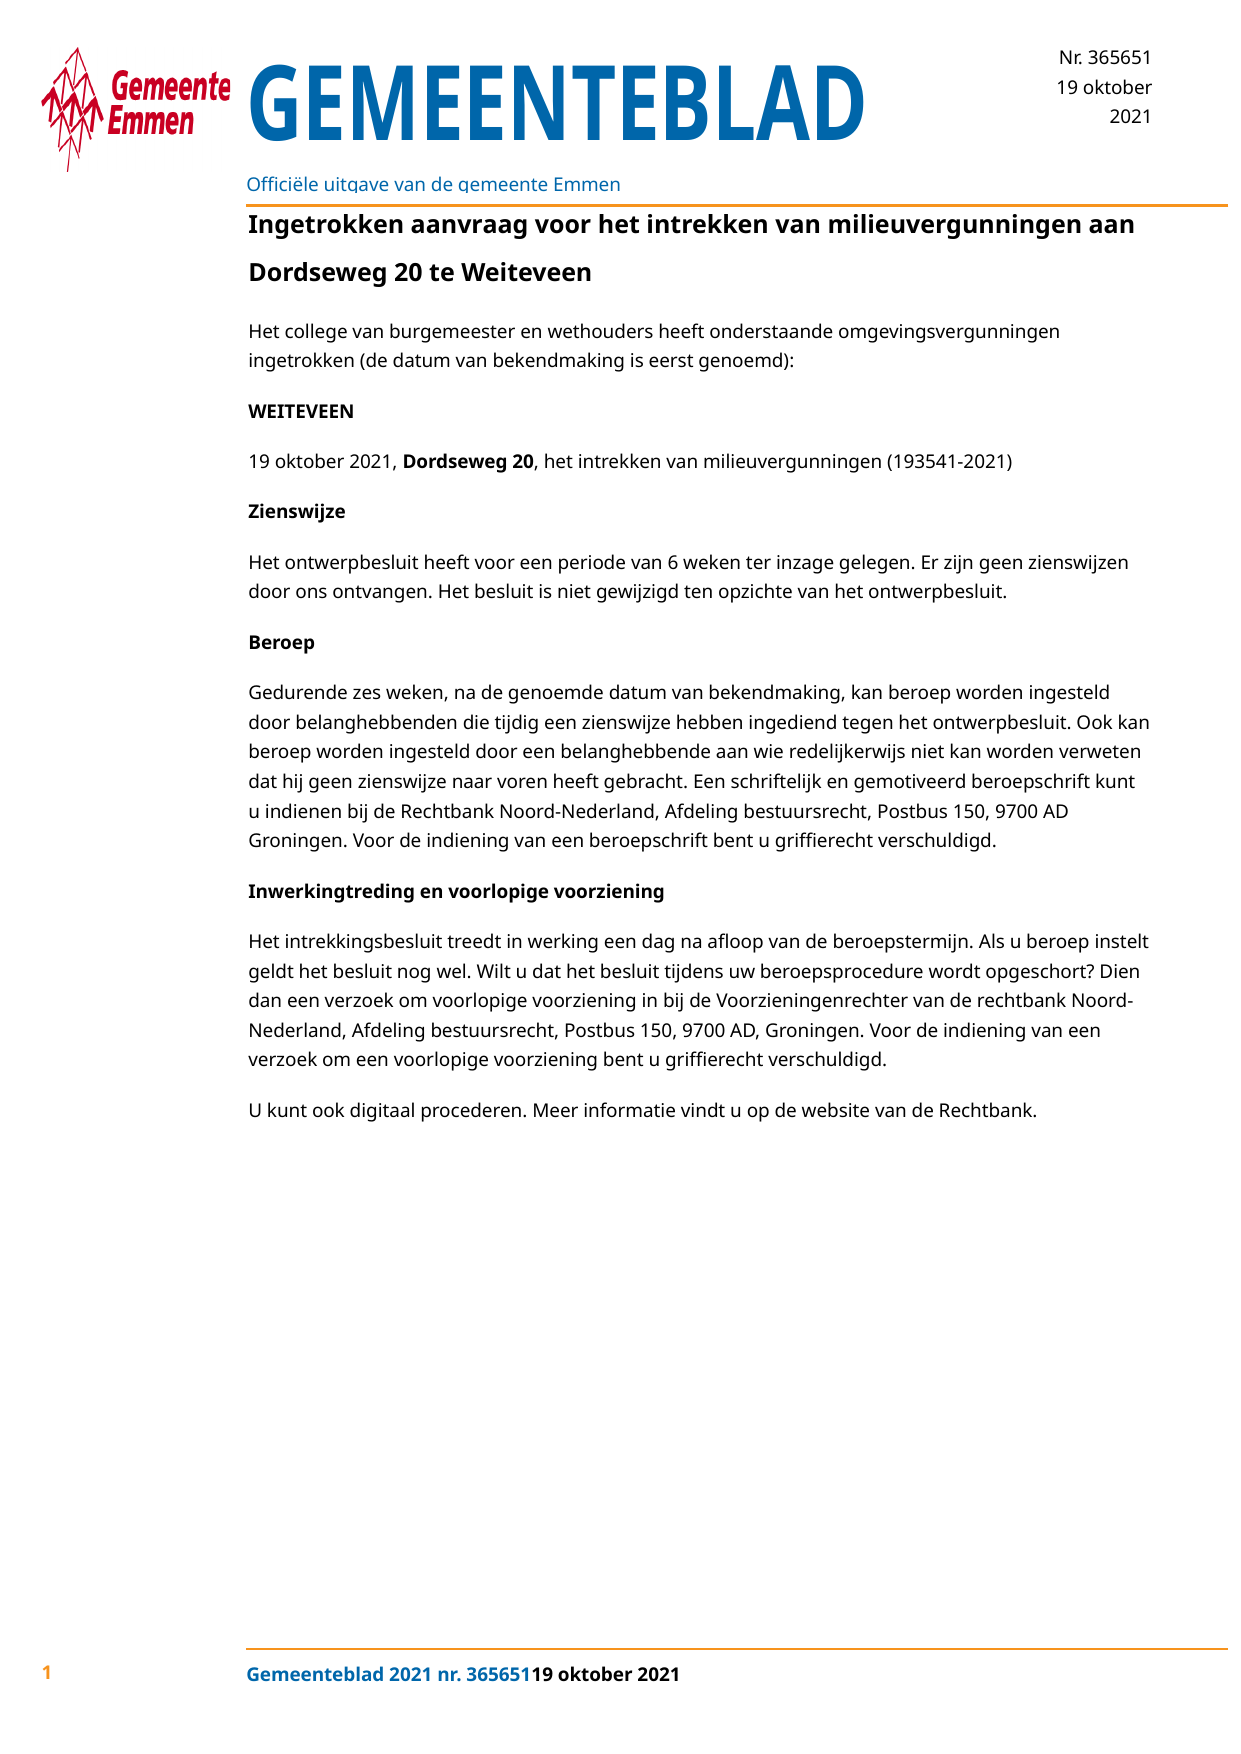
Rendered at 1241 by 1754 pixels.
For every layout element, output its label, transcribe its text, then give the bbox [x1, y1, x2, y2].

picture [41, 47, 231, 172]
text Gedurende zes weken, na de genoemde datum van bekendmaking, kan beroep worden ingesteld door belanghebbenden die tijdig een zienswijze hebben ingediend tegen het ontwerpbesluit. Ook kan beroep worden ingesteld door een belanghebbende aan wie redelijkerwijs niet kan worden verweten dat hij geen zienswijze naar voren heeft gebracht. Een schriftelijk en gemotiveerd beroepschrift kunt u indienen bij de Rechtbank Noord-Nederland, Afdeling bestuursrecht, Postbus 150, 9700 AD Groningen. Voor de indiening van een beroepschrift bent u griffierecht verschuldigd. [248, 679, 1152, 853]
text WEITEVEEN [248, 398, 1152, 424]
text Het intrekkingsbesluit treedt in werking een dag na afloop van de beroepstermijn. Als u beroep instelt geldt het besluit nog wel. Wilt u dat het besluit tijdens uw beroepsprocedure wordt opgeschort? Dien dan een verzoek om voorlopige voorziening in bij de Voorzieningenrechter van de rechtbank Noord-Nederland, Afdeling bestuursrecht, Postbus 150, 9700 AD, Groningen. Voor de indiening van een verzoek om een voorlopige voorziening bent u griffierecht verschuldigd. [248, 928, 1152, 1072]
text U kunt ook digitaal procederen. Meer informatie vindt u op de website van de Rechtbank. [248, 1097, 1152, 1123]
text Het college van burgemeester en wethouders heeft onderstaande omgevingsvergunningen ingetrokken (de datum van bekendmaking is eerst genoemd): [248, 318, 1152, 373]
text Inwerkingtreding en voorlopige voorziening [248, 878, 1152, 904]
text Zienswijze [248, 499, 1152, 524]
text Beroep [248, 629, 1152, 655]
text 19 oktober 2021, Dordseweg 20, het intrekken van milieuvergunningen (193541-2021) [248, 448, 1152, 474]
text Het ontwerpbesluit heeft voor een periode van 6 weken ter inzage gelegen. Er zijn geen zienswijzen door ons ontvangen. Het besluit is niet gewijzigd ten opzichte van het ontwerpbesluit. [248, 549, 1152, 604]
text Ingetrokken aanvraag voor het intrekken van milieuvergunningen aan Dordseweg 20 te Weiteveen [248, 207, 1152, 288]
